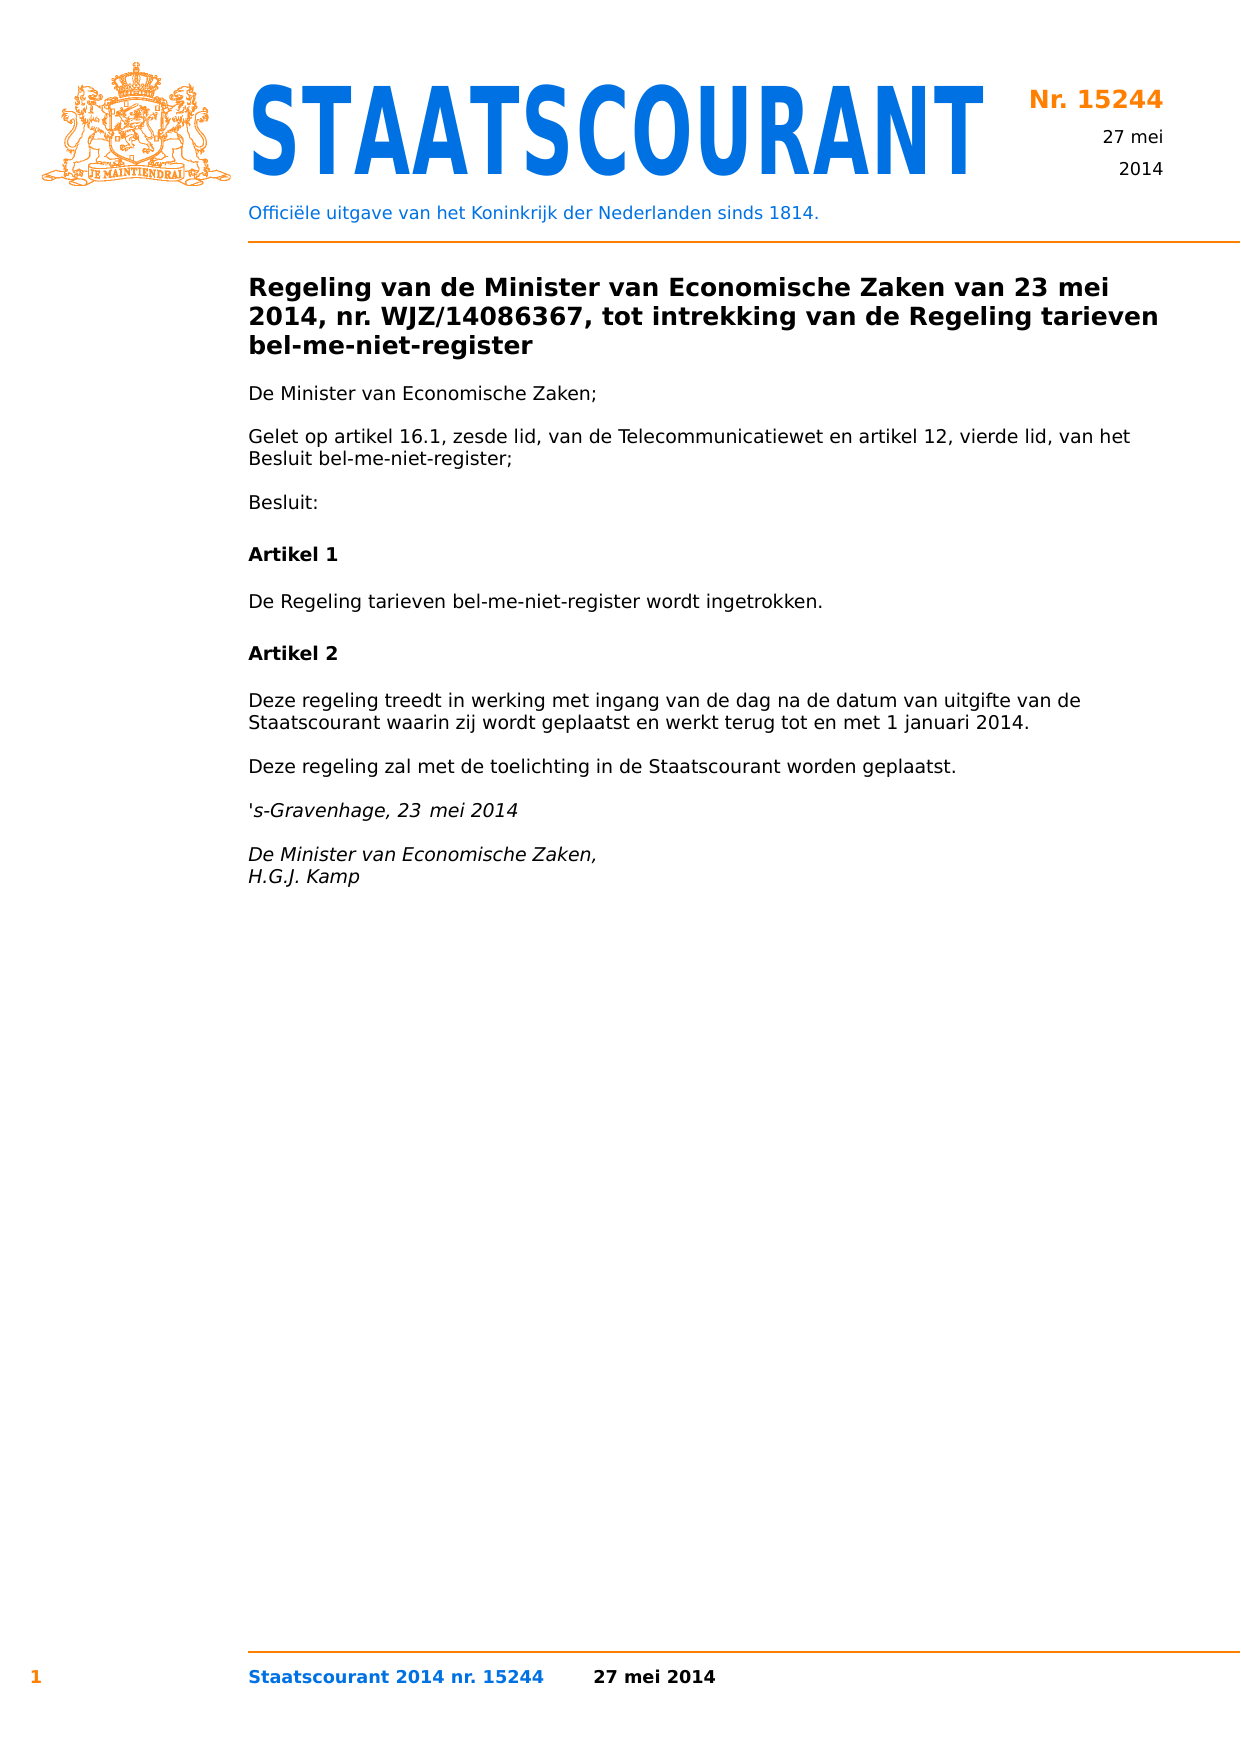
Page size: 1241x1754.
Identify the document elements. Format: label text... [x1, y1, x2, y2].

text Gelet op artikel 16.1, zesde lid, van de Telecommunicatiewet en artikel 12, vierde lid, van het Besluit bel-me-niet-register; [248, 426, 1163, 470]
table_header [25, 62, 248, 241]
text De Minister van Economische Zaken; [248, 382, 1163, 404]
text De Regeling tarieven bel-me-niet-register wordt ingetrokken. [248, 591, 1163, 613]
text Deze regeling zal met de toelichting in de Staatscourant worden geplaatst. [248, 756, 1163, 778]
table_header Nr. 15244 [998, 62, 1240, 121]
subtitle Regeling van de Minister van Economische Zaken van 23 mei 2014, nr. WJZ/14086367, tot intrekking van de Regeling tarieven bel-me-niet-register [248, 273, 1163, 361]
picture [41, 62, 231, 186]
table_cell Officiële uitgave van het Koninkrijk der Nederlanden sinds 1814. [248, 203, 1240, 241]
table_cell 27 mei [998, 121, 1240, 153]
table_header STAATSCOURANT [248, 62, 998, 203]
subtitle Artikel 2 [248, 643, 1163, 665]
text 's-Gravenhage, 23 mei 2014 [248, 800, 1163, 822]
text De Minister van Economische Zaken, H.G.J. Kamp [248, 843, 1163, 887]
table_cell 2014 [998, 153, 1240, 203]
text Deze regeling treedt in werking met ingang van de dag na de datum van uitgifte van de Staatscourant waarin zij wordt geplaatst en werkt terug tot en met 1 januari 2014. [248, 690, 1163, 734]
subtitle Artikel 1 [248, 544, 1163, 566]
text Besluit: [248, 492, 1163, 514]
